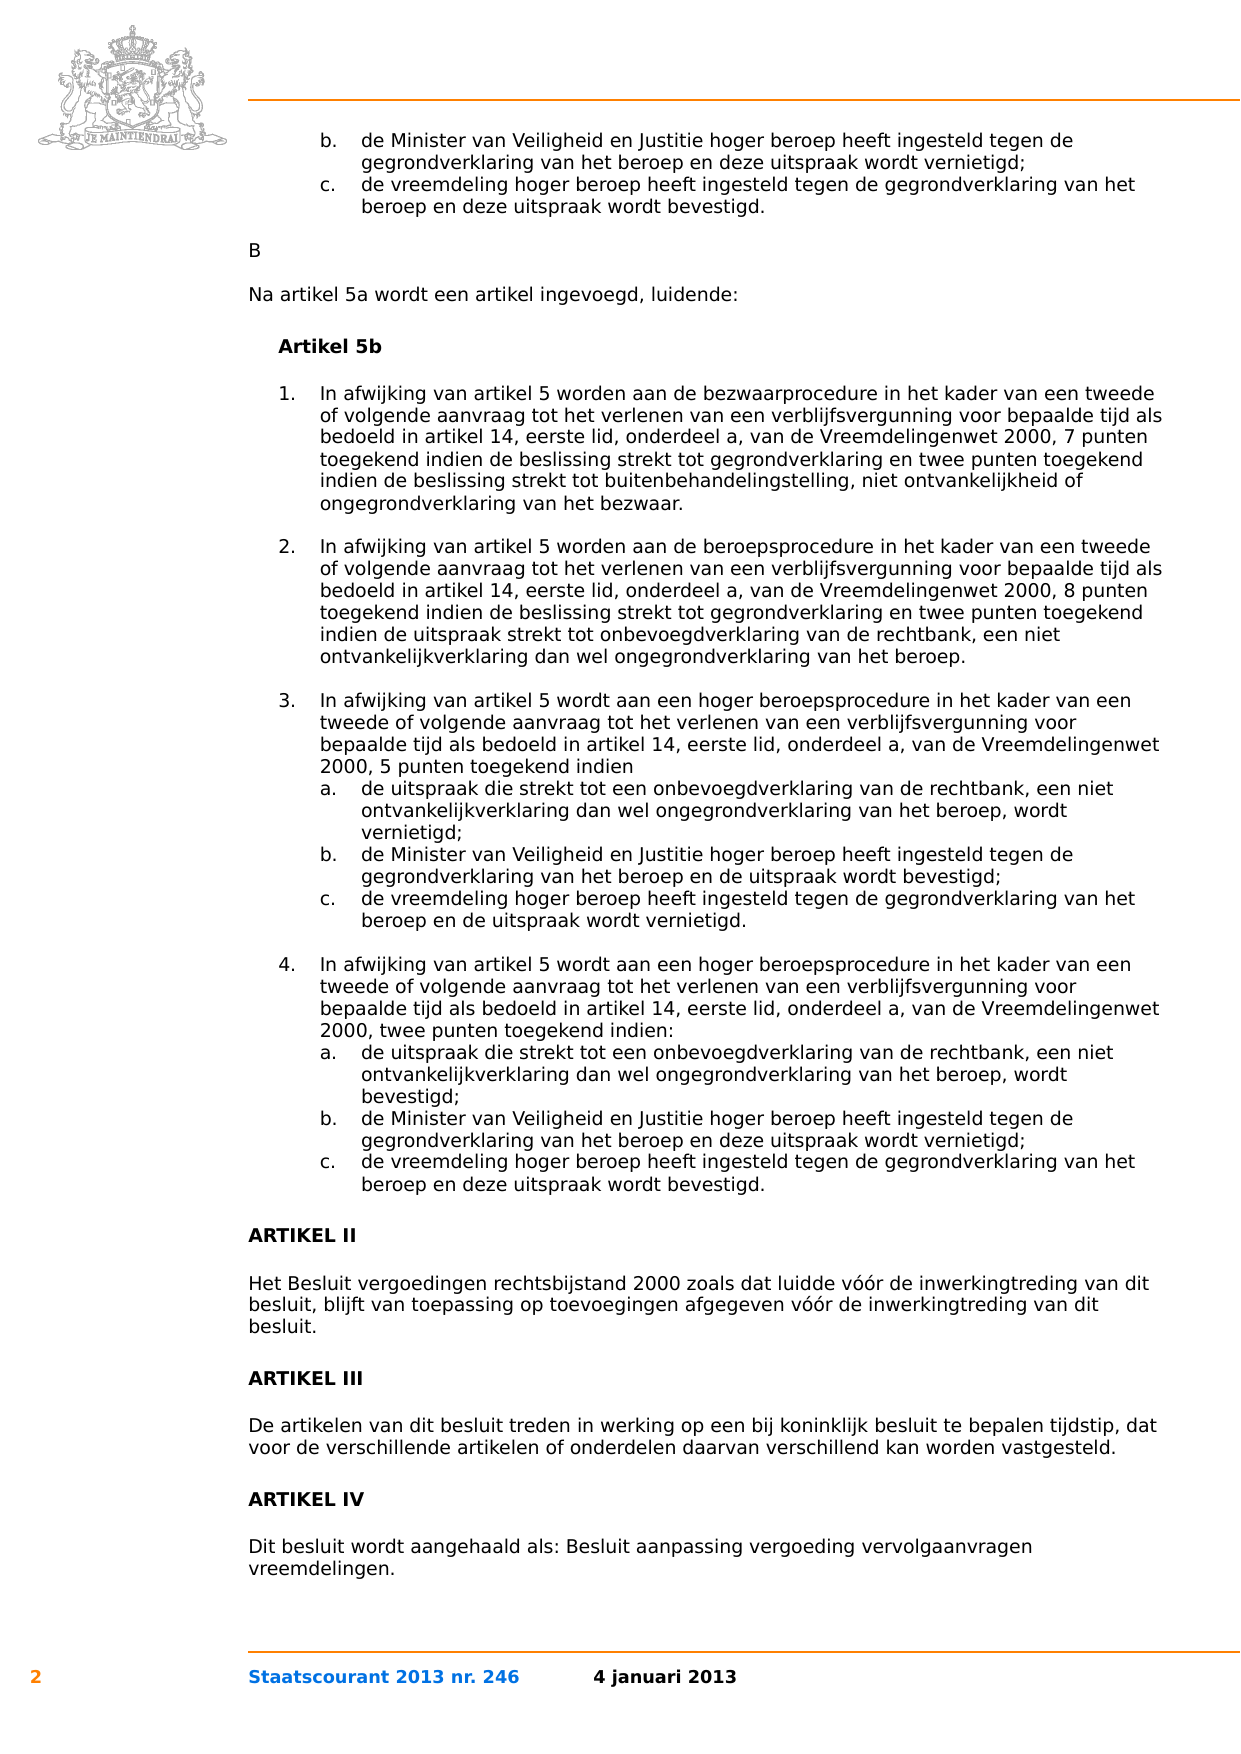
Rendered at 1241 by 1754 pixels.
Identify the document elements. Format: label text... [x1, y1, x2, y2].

text 2. In afwijking van artikel 5 worden aan de beroepsprocedure in het kader van een tweede of volgende aanvraag tot het verlenen van een verblijfsvergunning voor bepaalde tijd als bedoeld in artikel 14, eerste lid, onderdeel a, van de Vreemdelingenwet 2000, 8 punten toegekend indien de beslissing strekt tot gegrondverklaring en twee punten toegekend indien de uitspraak strekt tot onbevoegdverklaring van de rechtbank, een niet ontvankelijkverklaring dan wel ongegrondverklaring van het beroep. [278, 536, 1163, 668]
text Na artikel 5a wordt een artikel ingevoegd, luidende: [248, 283, 1163, 306]
text b. de Minister van Veiligheid en Justitie hoger beroep heeft ingesteld tegen de gegrondverklaring van het beroep en deze uitspraak wordt vernietigd; [319, 1107, 1163, 1151]
text De artikelen van dit besluit treden in werking op een bij koninklijk besluit te bepalen tijdstip, dat voor de verschillende artikelen of onderdelen daarvan verschillend kan worden vastgesteld. [248, 1415, 1163, 1459]
text a. de uitspraak die strekt tot een onbevoegdverklaring van de rechtbank, een niet ontvankelijkverklaring dan wel ongegrondverklaring van het beroep, wordt bevestigd; [319, 1042, 1163, 1107]
subtitle ARTIKEL III [248, 1368, 1163, 1390]
text Dit besluit wordt aangehaald als: Besluit aanpassing vergoeding vervolgaanvragen vreemdelingen. [248, 1536, 1163, 1580]
text Het Besluit vergoedingen rechtsbijstand 2000 zoals dat luidde vóór de inwerkingtreding van dit besluit, blijft van toepassing op toevoegingen afgegeven vóór de inwerkingtreding van dit besluit. [248, 1272, 1163, 1338]
subtitle ARTIKEL IV [248, 1489, 1163, 1511]
text a. de uitspraak die strekt tot een onbevoegdverklaring van de rechtbank, een niet ontvankelijkverklaring dan wel ongegrondverklaring van het beroep, wordt vernietigd; [319, 778, 1163, 844]
subtitle ARTIKEL II [248, 1225, 1163, 1247]
picture [38, 25, 227, 150]
text c. de vreemdeling hoger beroep heeft ingesteld tegen de gegrondverklaring van het beroep en deze uitspraak wordt bevestigd. [319, 174, 1163, 218]
text 1. In afwijking van artikel 5 worden aan de bezwaarprocedure in het kader van een tweede of volgende aanvraag tot het verlenen van een verblijfsvergunning voor bepaalde tijd als bedoeld in artikel 14, eerste lid, onderdeel a, van de Vreemdelingenwet 2000, 7 punten toegekend indien de beslissing strekt tot gegrondverklaring en twee punten toegekend indien de beslissing strekt tot buitenbehandelingstelling, niet ontvankelijkheid of ongegrondverklaring van het bezwaar. [278, 382, 1163, 514]
text b. de Minister van Veiligheid en Justitie hoger beroep heeft ingesteld tegen de gegrondverklaring van het beroep en deze uitspraak wordt vernietigd; [319, 130, 1163, 174]
text b. de Minister van Veiligheid en Justitie hoger beroep heeft ingesteld tegen de gegrondverklaring van het beroep en de uitspraak wordt bevestigd; [319, 844, 1163, 888]
text c. de vreemdeling hoger beroep heeft ingesteld tegen de gegrondverklaring van het beroep en de uitspraak wordt vernietigd. [319, 888, 1163, 932]
subtitle Artikel 5b [278, 336, 1163, 357]
text 4. In afwijking van artikel 5 wordt aan een hoger beroepsprocedure in het kader van een tweede of volgende aanvraag tot het verlenen van een verblijfsvergunning voor bepaalde tijd als bedoeld in artikel 14, eerste lid, onderdeel a, van de Vreemdelingenwet 2000, twee punten toegekend indien: [278, 954, 1163, 1042]
text c. de vreemdeling hoger beroep heeft ingesteld tegen de gegrondverklaring van het beroep en deze uitspraak wordt bevestigd. [319, 1151, 1163, 1195]
text 3. In afwijking van artikel 5 wordt aan een hoger beroepsprocedure in het kader van een tweede of volgende aanvraag tot het verlenen van een verblijfsvergunning voor bepaalde tijd als bedoeld in artikel 14, eerste lid, onderdeel a, van de Vreemdelingenwet 2000, 5 punten toegekend indien [278, 690, 1163, 778]
text B [248, 240, 1163, 262]
